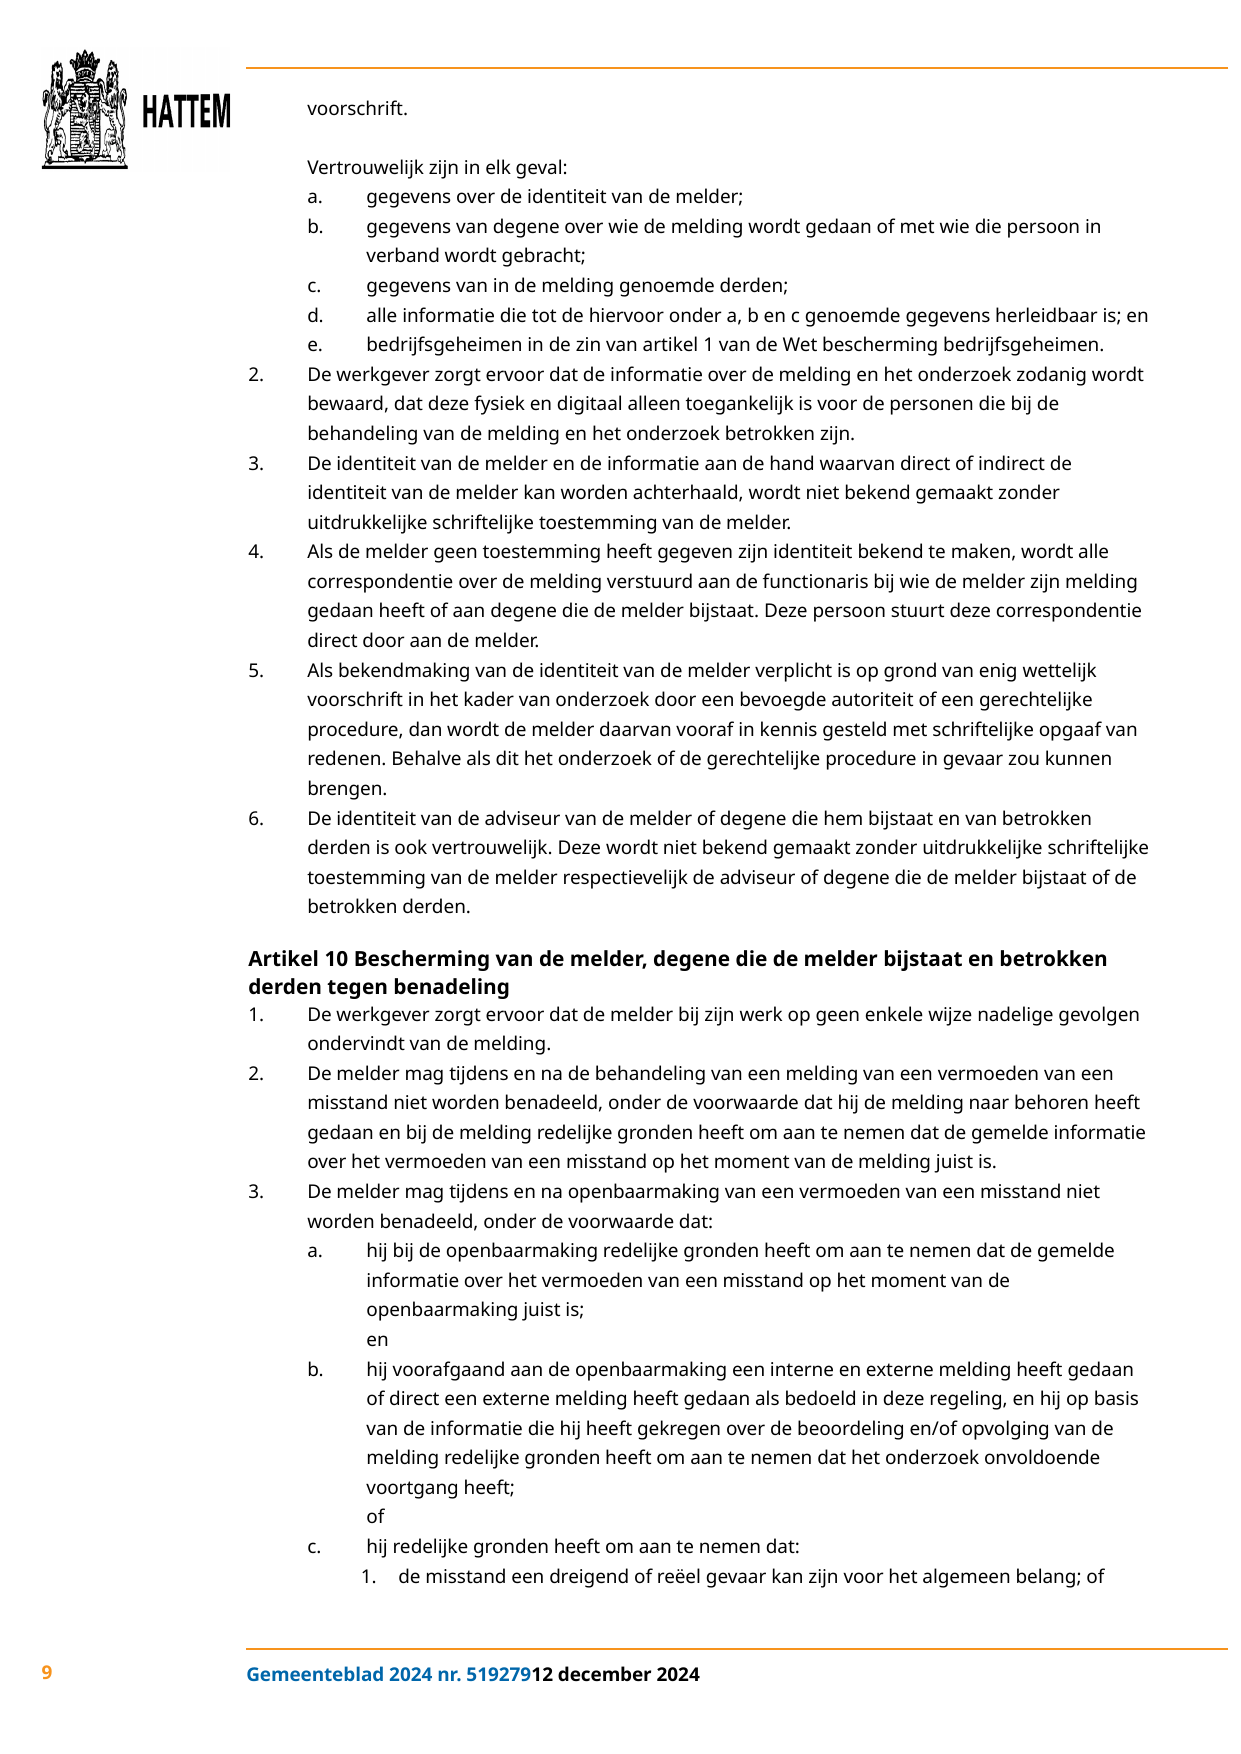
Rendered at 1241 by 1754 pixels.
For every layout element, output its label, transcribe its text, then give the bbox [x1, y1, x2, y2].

list de misstand een dreigend of reëel gevaar kan zijn voor het algemeen belang; of [361, 1563, 1152, 1589]
list hij redelijke gronden heeft om aan te nemen dat: [307, 1533, 1152, 1559]
list gegevens over de identiteit van de melder; [307, 183, 1152, 209]
list bedrijfsgeheimen in de zin van artikel 1 van de Wet bescherming bedrijfsgeheimen. [307, 331, 1152, 357]
list De werkgever zorgt ervoor dat de melder bij zijn werk op geen enkele wijze nadelige gevolgen ondervindt van de melding. [248, 1001, 1152, 1056]
list Als bekendmaking van de identiteit van de melder verplicht is op grond van enig wettelijk voorschrift in het kader van onderzoek door een bevoegde autoriteit of een gerechtelijke procedure, dan wordt de melder daarvan vooraf in kennis gesteld met schriftelijke opgaaf van redenen. Behalve als dit het onderzoek of de gerechtelijke procedure in gevaar zou kunnen brengen. [248, 657, 1152, 801]
list en [307, 1326, 1152, 1352]
list Als de melder geen toestemming heeft gegeven zijn identiteit bekend te maken, wordt alle correspondentie over de melding verstuurd aan de functionaris bij wie de melder zijn melding gedaan heeft of aan degene die de melder bijstaat. Deze persoon stuurt deze correspondentie direct door aan de melder. [248, 538, 1152, 653]
list De melder mag tijdens en na de behandeling van een melding van een vermoeden van een misstand niet worden benadeeld, onder de voorwaarde dat hij de melding naar behoren heeft gedaan en bij de melding redelijke gronden heeft om aan te nemen dat de gemelde informatie over het vermoeden van een misstand op het moment van de melding juist is. [248, 1060, 1152, 1174]
list gegevens van in de melding genoemde derden; [307, 272, 1152, 298]
list voorschrift. [248, 95, 1152, 121]
list hij voorafgaand aan de openbaarmaking een interne en externe melding heeft gedaan of direct een externe melding heeft gedaan als bedoeld in deze regeling, en hij op basis van de informatie die hij heeft gekregen over de beoordeling en/of opvolging van de melding redelijke gronden heeft om aan te nemen dat het onderzoek onvoldoende voortgang heeft; [307, 1356, 1152, 1500]
list hij bij de openbaarmaking redelijke gronden heeft om aan te nemen dat de gemelde informatie over het vermoeden van een misstand op het moment van de openbaarmaking juist is; [307, 1237, 1152, 1322]
list De identiteit van de adviseur van de melder of degene die hem bijstaat en van betrokken derden is ook vertrouwelijk. Deze wordt niet bekend gemaakt zonder uitdrukkelijke schriftelijke toestemming van de melder respectievelijk de adviseur of degene die de melder bijstaat of de betrokken derden. [248, 805, 1152, 919]
list Vertrouwelijk zijn in elk geval: [248, 154, 1152, 180]
text Artikel 10 Bescherming van de melder, degene die de melder bijstaat en betrokken derden tegen benadeling [248, 944, 1152, 1001]
list of [307, 1504, 1152, 1529]
list De werkgever zorgt ervoor dat de informatie over de melding en het onderzoek zodanig wordt bewaard, dat deze fysiek en digitaal alleen toegankelijk is voor de personen die bij de behandeling van de melding en het onderzoek betrokken zijn. [248, 361, 1152, 446]
list De melder mag tijdens en na openbaarmaking van een vermoeden van een misstand niet worden benadeeld, onder de voorwaarde dat: [248, 1178, 1152, 1234]
picture [41, 47, 231, 172]
list alle informatie die tot de hiervoor onder a, b en c genoemde gegevens herleidbaar is; en [307, 302, 1152, 328]
list gegevens van degene over wie de melding wordt gedaan of met wie die persoon in verband wordt gebracht; [307, 213, 1152, 268]
list De identiteit van de melder en de informatie aan de hand waarvan direct of indirect de identiteit van de melder kan worden achterhaald, wordt niet bekend gemaakt zonder uitdrukkelijke schriftelijke toestemming van de melder. [248, 450, 1152, 535]
